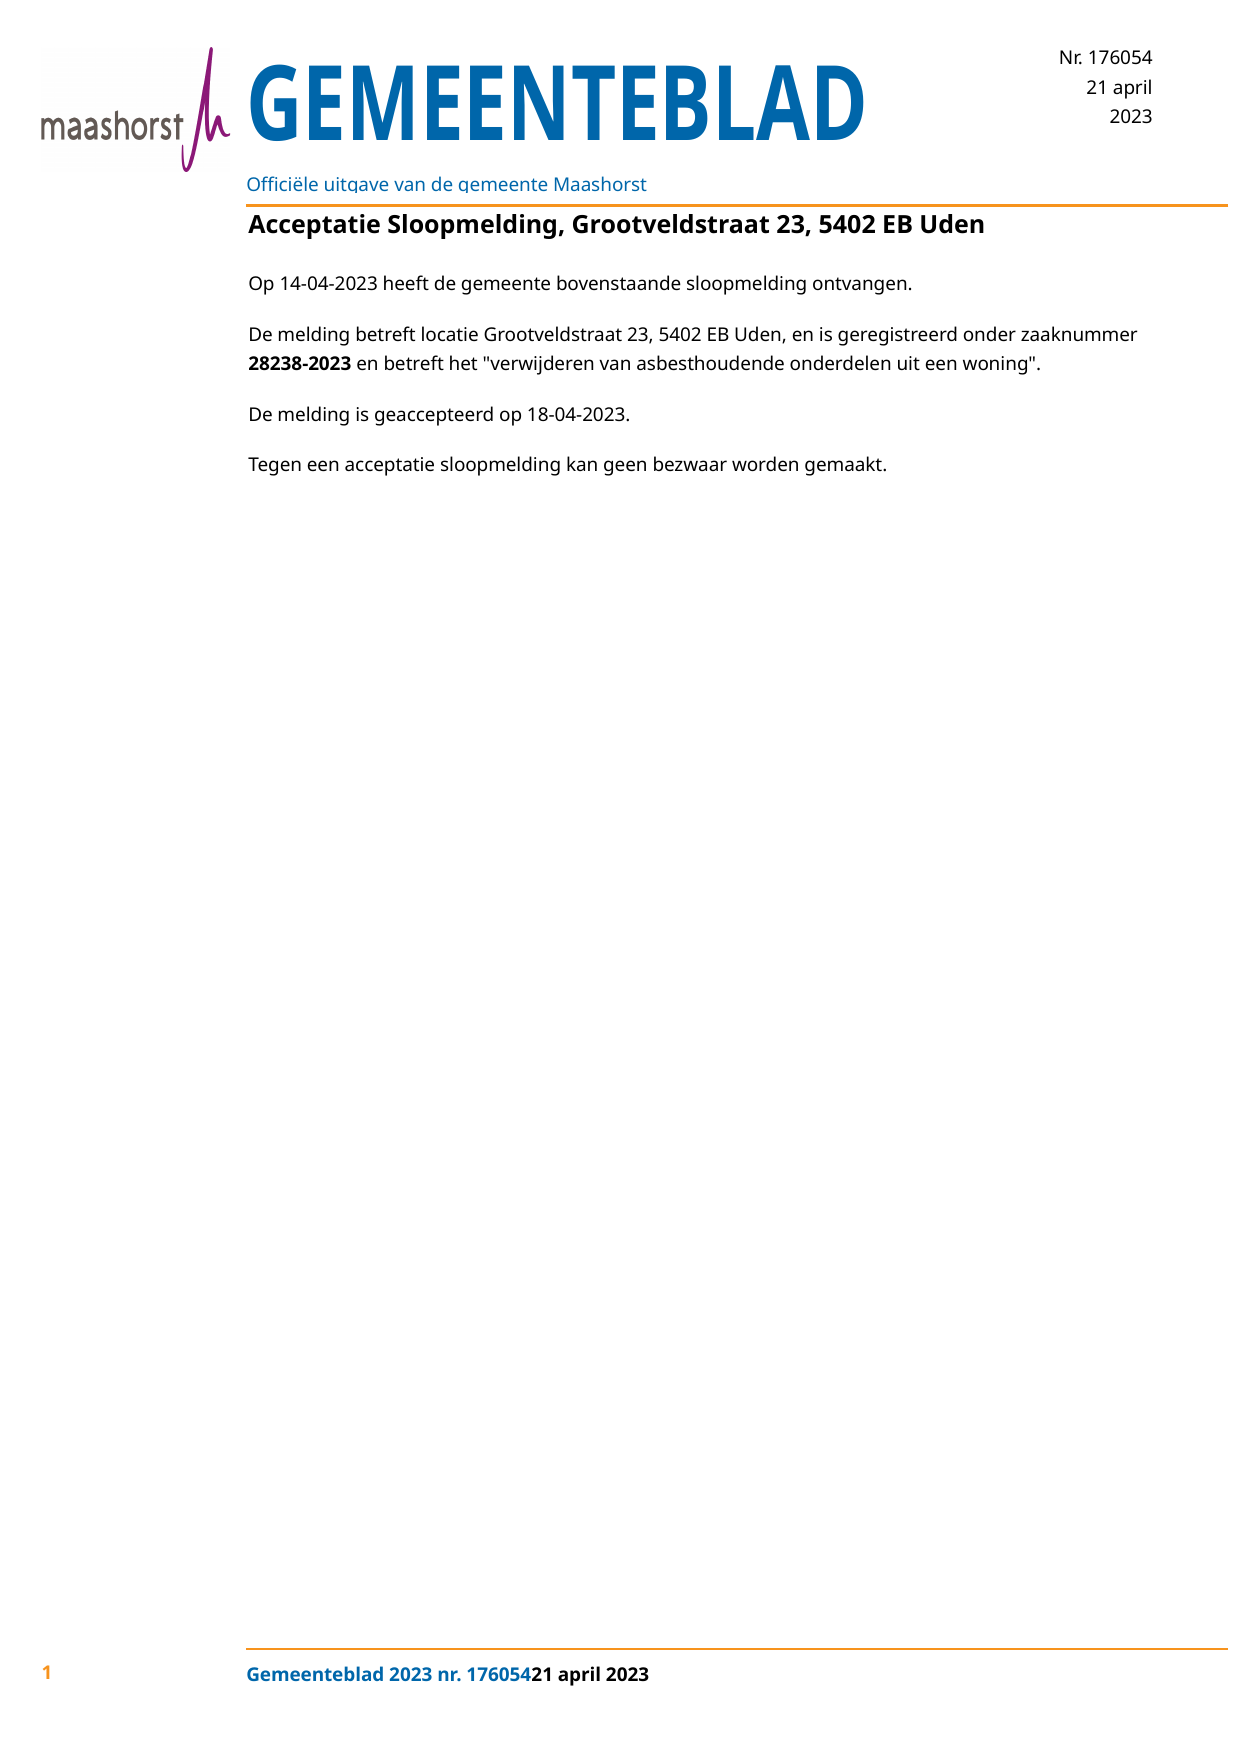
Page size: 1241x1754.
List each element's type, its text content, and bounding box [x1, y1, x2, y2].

text De melding betreft locatie Grootveldstraat 23, 5402 EB Uden, en is geregistreerd onder zaaknummer 28238-2023 en betreft het "verwijderen van asbesthoudende onderdelen uit een woning". [248, 321, 1152, 376]
text Acceptatie Sloopmelding, Grootveldstraat 23, 5402 EB Uden [248, 207, 1152, 241]
text Tegen een acceptatie sloopmelding kan geen bezwaar worden gemaakt. [248, 451, 1152, 477]
text De melding is geaccepteerd op 18-04-2023. [248, 401, 1152, 426]
picture [41, 47, 231, 172]
text Op 14-04-2023 heeft de gemeente bovenstaande sloopmelding ontvangen. [248, 270, 1152, 296]
